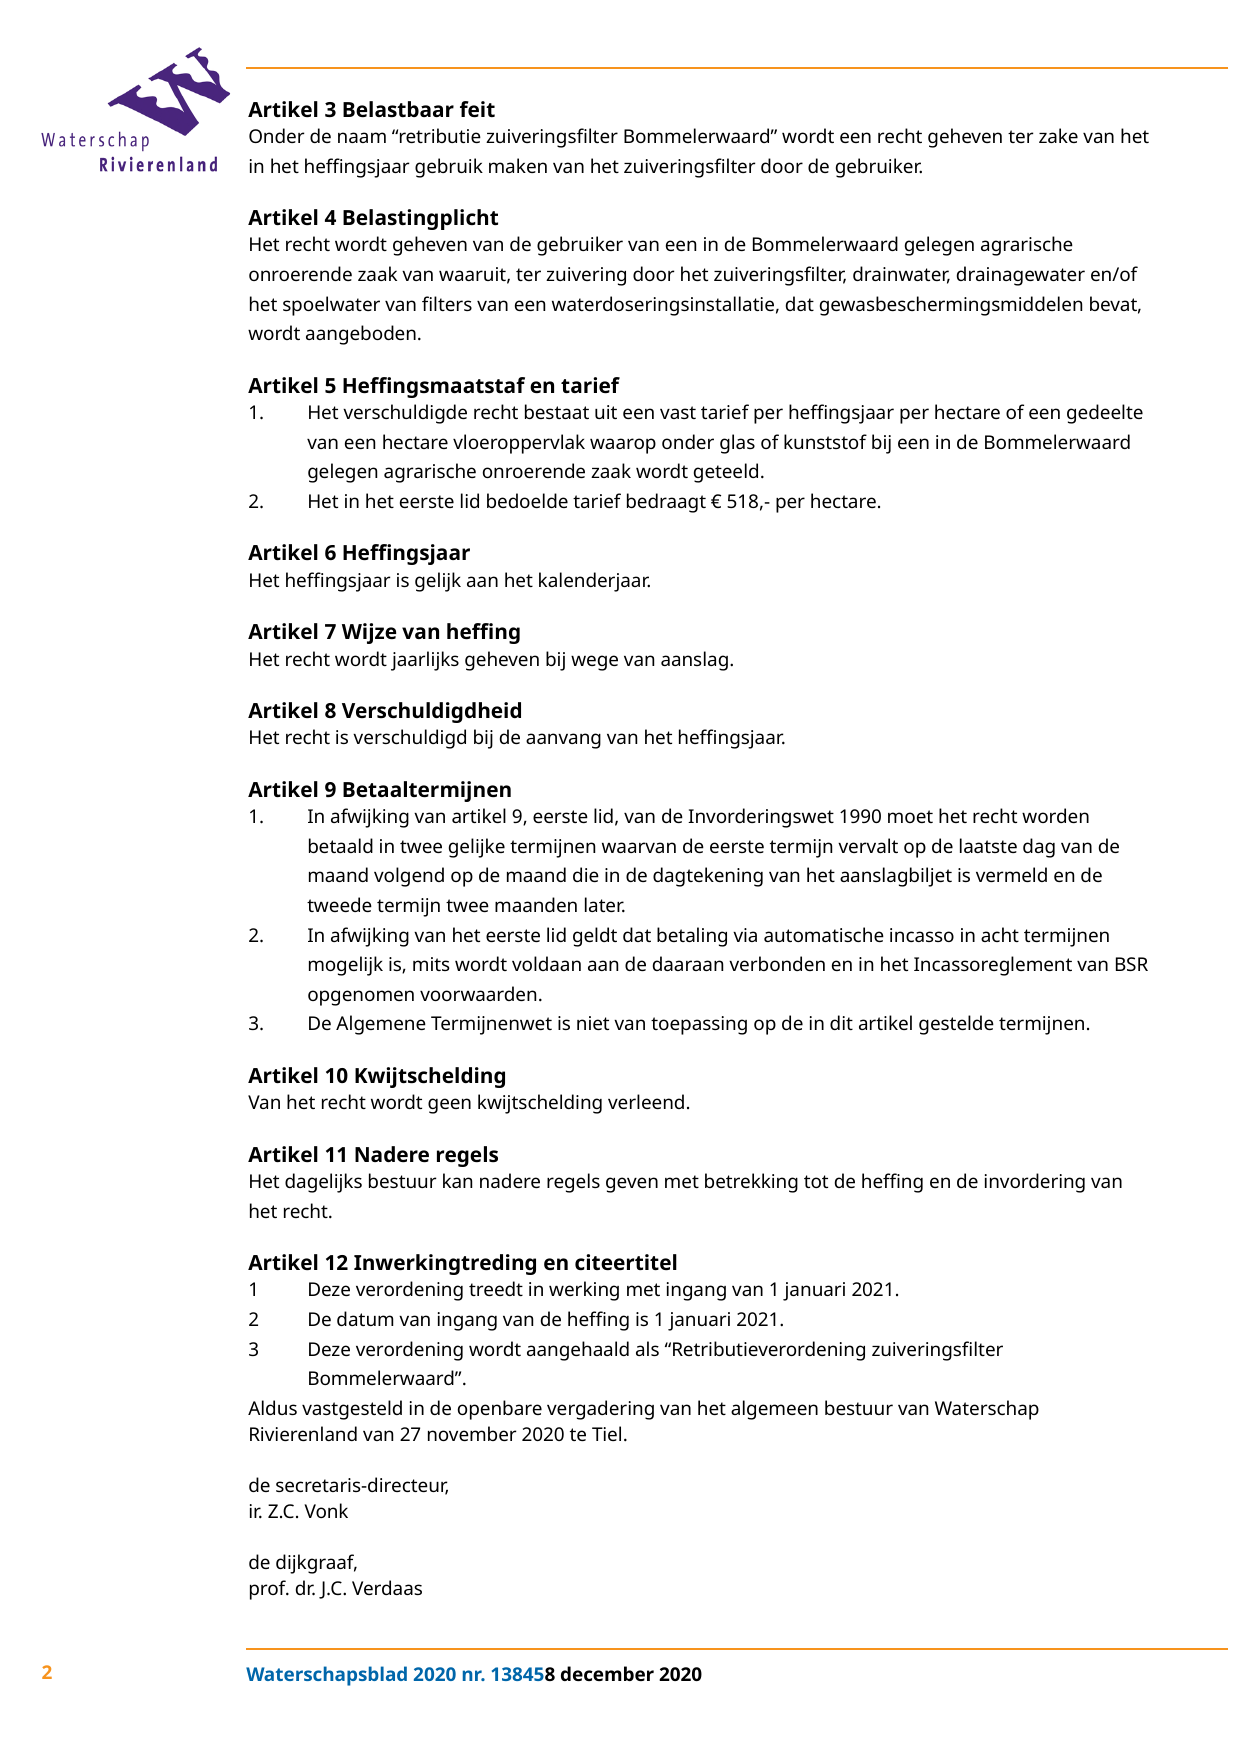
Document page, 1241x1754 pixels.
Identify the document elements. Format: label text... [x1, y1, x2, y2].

list Deze verordening treedt in werking met ingang van 1 januari 2021. [248, 1277, 1152, 1302]
text ir. Z.C. Vonk [248, 1498, 1152, 1524]
text Aldus vastgesteld in de openbare vergadering van het algemeen bestuur van Waterschap Rivierenland van 27 november 2020 te Tiel. [248, 1395, 1152, 1446]
text Artikel 11 Nadere regels [248, 1140, 1152, 1168]
text Artikel 12 Inwerkingtreding en citeertitel [248, 1248, 1152, 1277]
text Artikel 6 Heffingsjaar [248, 538, 1152, 567]
picture [41, 47, 231, 172]
text Artikel 4 Belastingplicht [248, 203, 1152, 232]
list In afwijking van artikel 9, eerste lid, van de Invorderingswet 1990 moet het recht worden betaald in twee gelijke termijnen waarvan de eerste termijn vervalt op de laatste dag van de maand volgend op de maand die in de dagtekening van het aanslagbiljet is vermeld en de tweede termijn twee maanden later. [248, 803, 1152, 918]
text prof. dr. J.C. Verdaas [248, 1575, 1152, 1601]
text Het recht wordt jaarlijks geheven bij wege van aanslag. [248, 646, 1152, 671]
text de secretaris-directeur, [248, 1472, 1152, 1498]
text Van het recht wordt geen kwijtschelding verleend. [248, 1089, 1152, 1115]
list In afwijking van het eerste lid geldt dat betaling via automatische incasso in acht termijnen mogelijk is, mits wordt voldaan aan de daaraan verbonden en in het Incassoreglement van BSR opgenomen voorwaarden. [248, 922, 1152, 1007]
text Onder de naam “retributie zuiveringsfilter Bommelerwaard” wordt een recht geheven ter zake van het in het heffingsjaar gebruik maken van het zuiveringsfilter door de gebruiker. [248, 123, 1152, 178]
text Artikel 10 Kwijtschelding [248, 1061, 1152, 1089]
text Het recht is verschuldigd bij de aanvang van het heffingsjaar. [248, 724, 1152, 750]
text de dijkgraaf, [248, 1549, 1152, 1575]
text Artikel 5 Heffingsmaatstaf en tarief [248, 371, 1152, 399]
text Artikel 7 Wijze van heffing [248, 617, 1152, 646]
text Artikel 8 Verschuldigdheid [248, 696, 1152, 724]
text Het recht wordt geheven van de gebruiker van een in de Bommelerwaard gelegen agrarische onroerende zaak van waaruit, ter zuivering door het zuiveringsfilter, drainwater, drainagewater en/of het spoelwater van filters van een waterdoseringsinstallatie, dat gewasbeschermingsmiddelen bevat, wordt aangeboden. [248, 232, 1152, 346]
text Het dagelijks bestuur kan nadere regels geven met betrekking tot de heffing en de invordering van het recht. [248, 1168, 1152, 1223]
list Het verschuldigde recht bestaat uit een vast tarief per heffingsjaar per hectare of een gedeelte van een hectare vloeroppervlak waarop onder glas of kunststof bij een in de Bommelerwaard gelegen agrarische onroerende zaak wordt geteeld. [248, 399, 1152, 484]
text Artikel 9 Betaaltermijnen [248, 775, 1152, 803]
text Artikel 3 Belastbaar feit [248, 95, 1152, 123]
list De datum van ingang van de heffing is 1 januari 2021. [248, 1306, 1152, 1332]
list Deze verordening wordt aangehaald als “Retributieverordening zuiveringsfilter Bommelerwaard”. [248, 1336, 1152, 1391]
text Het heffingsjaar is gelijk aan het kalenderjaar. [248, 567, 1152, 593]
list Het in het eerste lid bedoelde tarief bedraagt € 518,- per hectare. [248, 488, 1152, 514]
list De Algemene Termijnenwet is niet van toepassing op de in dit artikel gestelde termijnen. [248, 1011, 1152, 1036]
